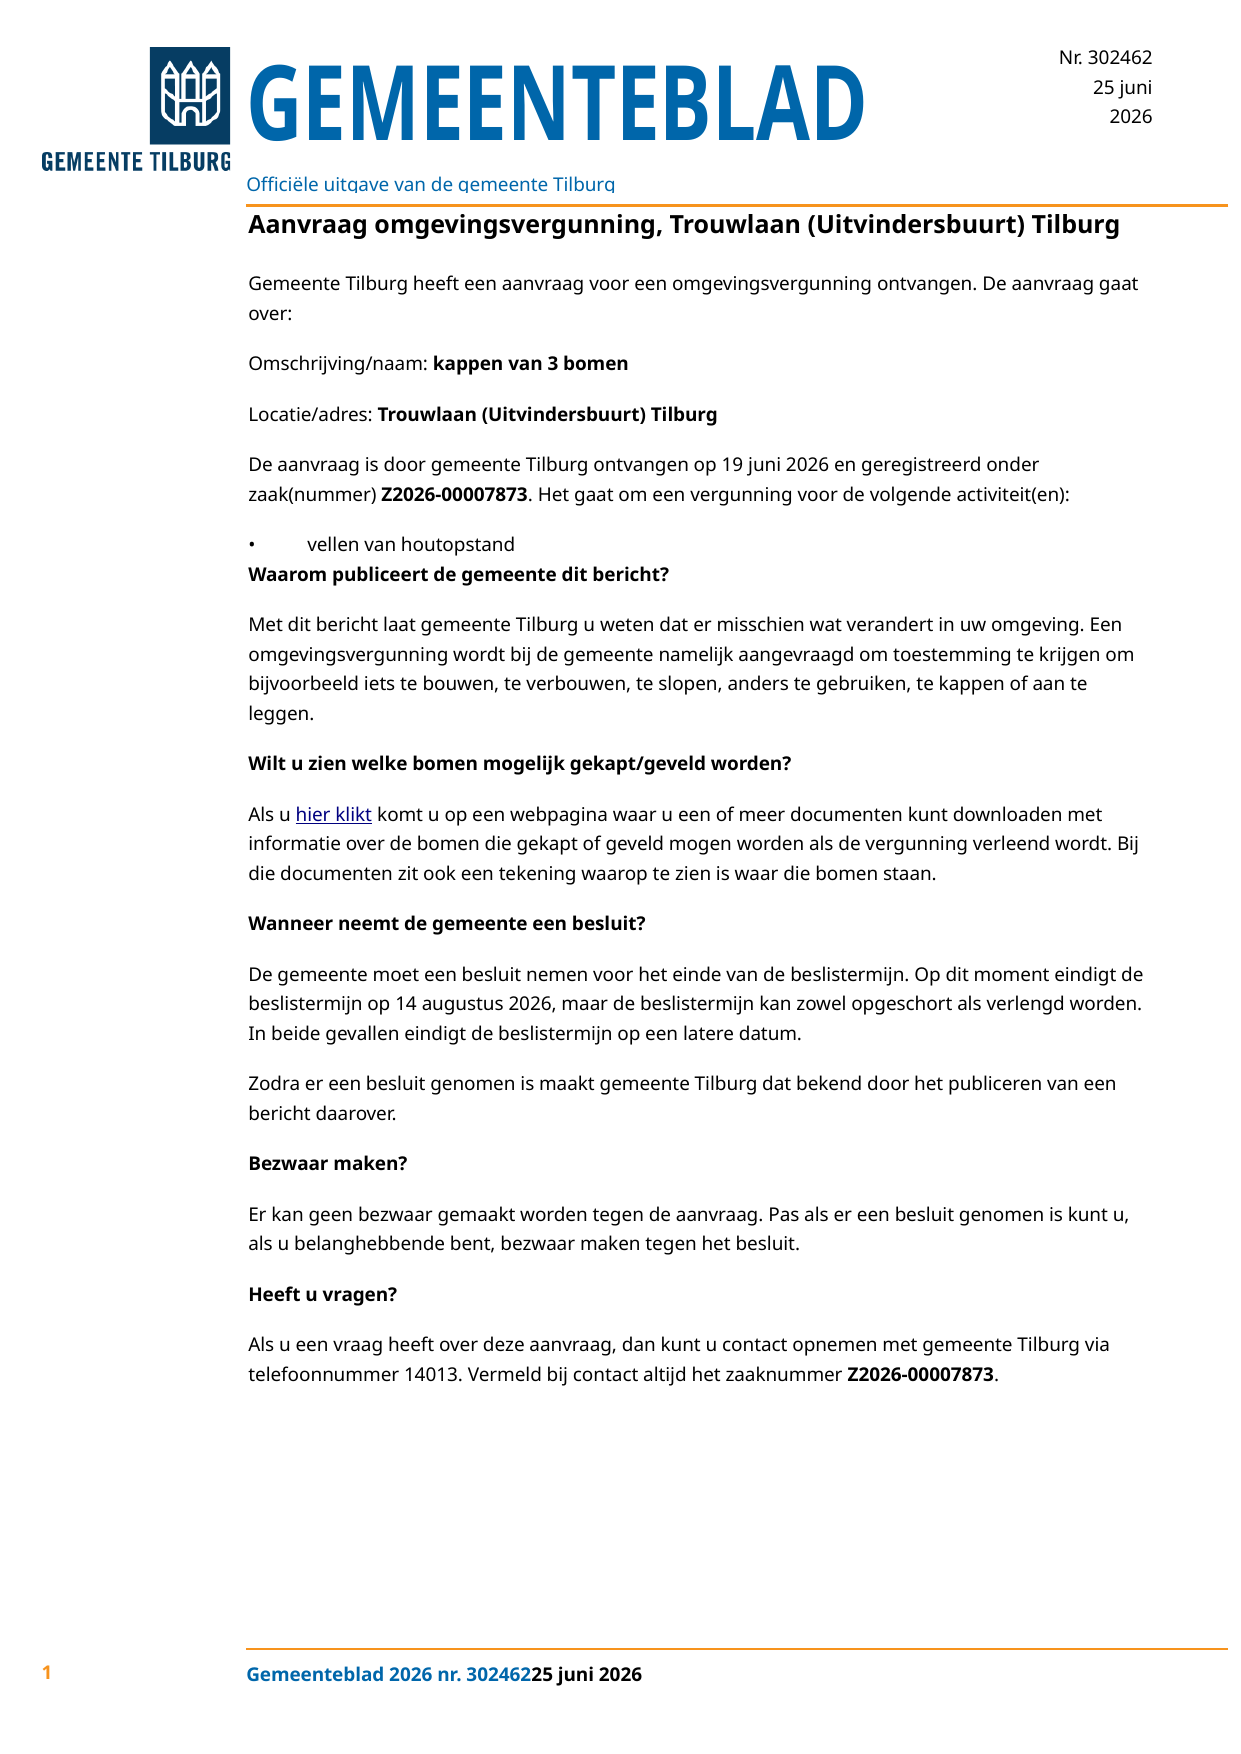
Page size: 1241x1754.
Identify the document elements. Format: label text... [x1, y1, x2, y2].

text Omschrijving/naam: kappen van 3 bomen [248, 350, 1152, 376]
text Met dit bericht laat gemeente Tilburg u weten dat er misschien wat verandert in uw omgeving. Een omgevingsvergunning wordt bij de gemeente namelijk aangevraagd om toestemming te krijgen om bijvoorbeeld iets te bouwen, te verbouwen, te slopen, anders te gebruiken, te kappen of aan te leggen. [248, 611, 1152, 726]
text Als u een vraag heeft over deze aanvraag, dan kunt u contact opnemen met gemeente Tilburg via telefoonnummer 14013. Vermeld bij contact altijd het zaaknummer Z2026-00007873. [248, 1331, 1152, 1386]
text Heeft u vragen? [248, 1281, 1152, 1306]
text Bezwaar maken? [248, 1150, 1152, 1176]
list vellen van houtopstand [248, 531, 1152, 557]
text De aanvraag is door gemeente Tilburg ontvangen op 19 juni 2026 en geregistreerd onder zaak(nummer) Z2026-00007873. Het gaat om een vergunning voor de volgende activiteit(en): [248, 451, 1152, 506]
text Aanvraag omgevingsvergunning, Trouwlaan (Uitvindersbuurt) Tilburg [248, 207, 1152, 241]
text De gemeente moet een besluit nemen voor het einde van de beslistermijn. Op dit moment eindigt de beslistermijn op 14 augustus 2026, maar de beslistermijn kan zowel opgeschort als verlengd worden. In beide gevallen eindigt de beslistermijn op een latere datum. [248, 961, 1152, 1046]
picture [41, 47, 231, 172]
text Gemeente Tilburg heeft een aanvraag voor een omgevingsvergunning ontvangen. De aanvraag gaat over: [248, 270, 1152, 326]
text Wanneer neemt de gemeente een besluit? [248, 910, 1152, 936]
text Locatie/adres: Trouwlaan (Uitvindersbuurt) Tilburg [248, 401, 1152, 426]
text Zodra er een besluit genomen is maakt gemeente Tilburg dat bekend door het publiceren van een bericht daarover. [248, 1070, 1152, 1126]
text Er kan geen bezwaar gemaakt worden tegen de aanvraag. Pas als er een besluit genomen is kunt u, als u belanghebbende bent, bezwaar maken tegen het besluit. [248, 1201, 1152, 1256]
text Waarom publiceert de gemeente dit bericht? [248, 561, 1152, 586]
text Als u hier klikt komt u op een webpagina waar u een of meer documenten kunt downloaden met informatie over de bomen die gekapt of geveld mogen worden als de vergunning verleend wordt. Bij die documenten zit ook een tekening waarop te zien is waar die bomen staan. [248, 801, 1152, 886]
text Wilt u zien welke bomen mogelijk gekapt/geveld worden? [248, 750, 1152, 776]
